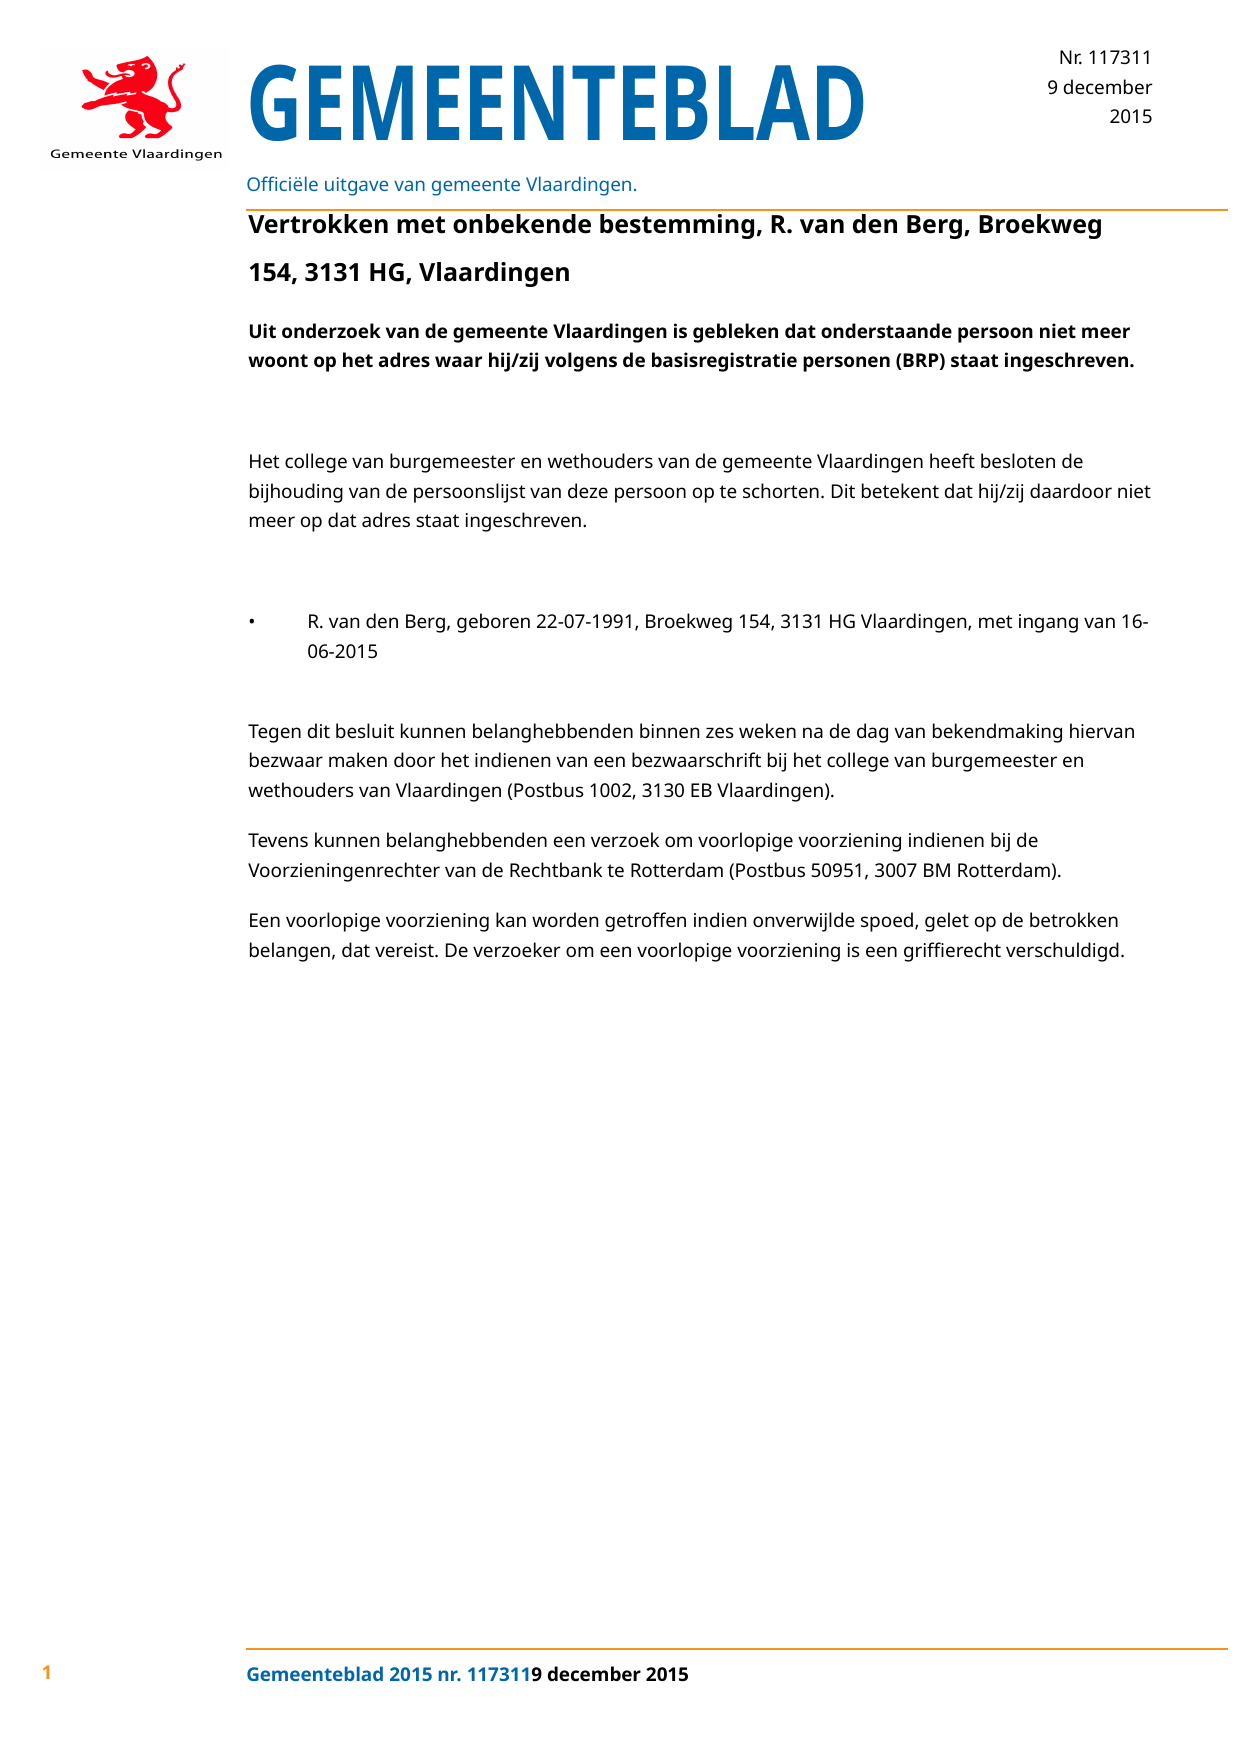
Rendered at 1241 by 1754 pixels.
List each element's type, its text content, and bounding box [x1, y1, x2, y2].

text Het college van burgemeester en wethouders van de gemeente Vlaardingen heeft besloten de bijhouding van de persoonslijst van deze persoon op te schorten. Dit betekent dat hij/zij daardoor niet meer op dat adres staat ingeschreven. [248, 448, 1152, 533]
text Een voorlopige voorziening kan worden getroffen indien onverwijlde spoed, gelet op de betrokken belangen, dat vereist. De verzoeker om een voorlopige voorziening is een griffierecht verschuldigd. [248, 907, 1152, 963]
picture [41, 47, 231, 172]
list R. van den Berg, geboren 22-07-1991, Broekweg 154, 3131 HG Vlaardingen, met ingang van 16-06-2015 [248, 608, 1152, 664]
text Vertrokken met onbekende bestemming, R. van den Berg, Broekweg 154, 3131 HG, Vlaardingen [248, 211, 1152, 288]
text Tegen dit besluit kunnen belanghebbenden binnen zes weken na de dag van bekendmaking hiervan bezwaar maken door het indienen van een bezwaarschrift bij het college van burgemeester en wethouders van Vlaardingen (Postbus 1002, 3130 EB Vlaardingen). [248, 718, 1152, 803]
text Uit onderzoek van de gemeente Vlaardingen is gebleken dat onderstaande persoon niet meer woont op het adres waar hij/zij volgens de basisregistratie personen (BRP) staat ingeschreven. [248, 318, 1152, 373]
text Tevens kunnen belanghebbenden een verzoek om voorlopige voorziening indienen bij de Voorzieningenrechter van de Rechtbank te Rotterdam (Postbus 50951, 3007 BM Rotterdam). [248, 827, 1152, 883]
